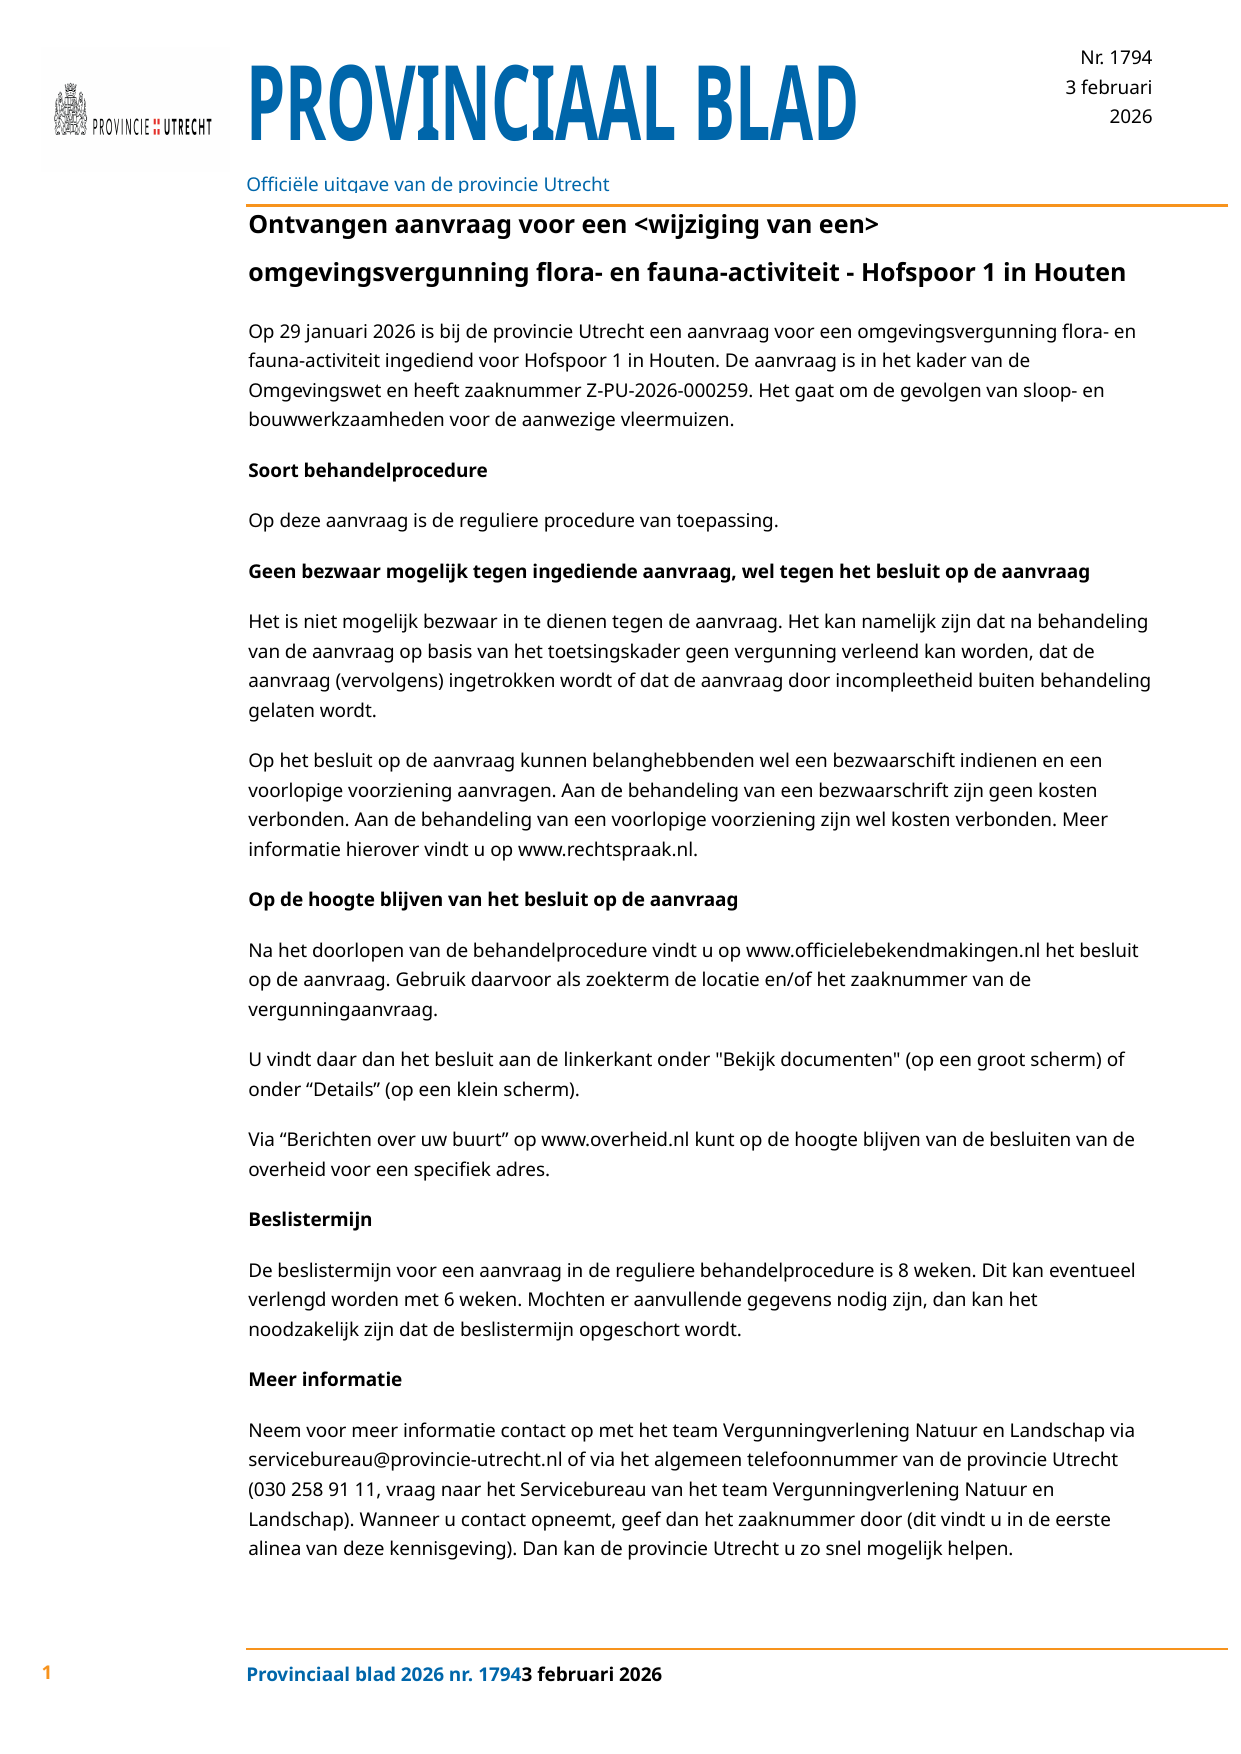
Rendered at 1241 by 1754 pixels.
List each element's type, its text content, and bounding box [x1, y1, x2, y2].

text U vindt daar dan het besluit aan de linkerkant onder "Bekijk documenten" (op een groot scherm) of onder “Details” (op een klein scherm). [248, 1047, 1152, 1102]
text Meer informatie [248, 1367, 1152, 1392]
text Het is niet mogelijk bezwaar in te dienen tegen de aanvraag. Het kan namelijk zijn dat na behandeling van de aanvraag op basis van het toetsingskader geen vergunning verleend kan worden, dat de aanvraag (vervolgens) ingetrokken wordt of dat de aanvraag door incompleetheid buiten behandeling gelaten wordt. [248, 608, 1152, 723]
text Beslistermijn [248, 1207, 1152, 1232]
text Soort behandelprocedure [248, 457, 1152, 483]
text Op de hoogte blijven van het besluit op de aanvraag [248, 887, 1152, 912]
text De beslistermijn voor een aanvraag in de reguliere behandelprocedure is 8 weken. Dit kan eventueel verlengd worden met 6 weken. Mochten er aanvullende gegevens nodig zijn, dan kan het noodzakelijk zijn dat de beslistermijn opgeschort wordt. [248, 1257, 1152, 1342]
picture [41, 47, 231, 172]
text Op deze aanvraag is de reguliere procedure van toepassing. [248, 507, 1152, 533]
text Geen bezwaar mogelijk tegen ingediende aanvraag, wel tegen het besluit op de aanvraag [248, 558, 1152, 584]
text Na het doorlopen van de behandelprocedure vindt u op www.officielebekendmakingen.nl het besluit op de aanvraag. Gebruik daarvoor als zoekterm de locatie en/of het zaaknummer van de vergunningaanvraag. [248, 937, 1152, 1022]
text Op 29 januari 2026 is bij de provincie Utrecht een aanvraag voor een omgevingsvergunning flora- en fauna-activiteit ingediend voor Hofspoor 1 in Houten. De aanvraag is in het kader van de Omgevingswet en heeft zaaknummer Z-PU-2026-000259. Het gaat om de gevolgen van sloop- en bouwwerkzaamheden voor de aanwezige vleermuizen. [248, 318, 1152, 432]
text Ontvangen aanvraag voor een <wijziging van een> omgevingsvergunning flora- en fauna-activiteit - Hofspoor 1 in Houten [248, 207, 1152, 288]
text Neem voor meer informatie contact op met het team Vergunningverlening Natuur en Landschap via servicebureau@provincie-utrecht.nl of via het algemeen telefoonnummer van de provincie Utrecht (030 258 91 11, vraag naar het Servicebureau van het team Vergunningverlening Natuur en Landschap). Wanneer u contact opneemt, geef dan het zaaknummer door (dit vindt u in de eerste alinea van deze kennisgeving). Dan kan de provincie Utrecht u zo snel mogelijk helpen. [248, 1417, 1152, 1561]
text Via “Berichten over uw buurt” op www.overheid.nl kunt op de hoogte blijven van de besluiten van de overheid voor een specifiek adres. [248, 1127, 1152, 1182]
text Op het besluit op de aanvraag kunnen belanghebbenden wel een bezwaarschift indienen en een voorlopige voorziening aanvragen. Aan de behandeling van een bezwaarschrift zijn geen kosten verbonden. Aan de behandeling van een voorlopige voorziening zijn wel kosten verbonden. Meer informatie hierover vindt u op www.rechtspraak.nl. [248, 747, 1152, 862]
